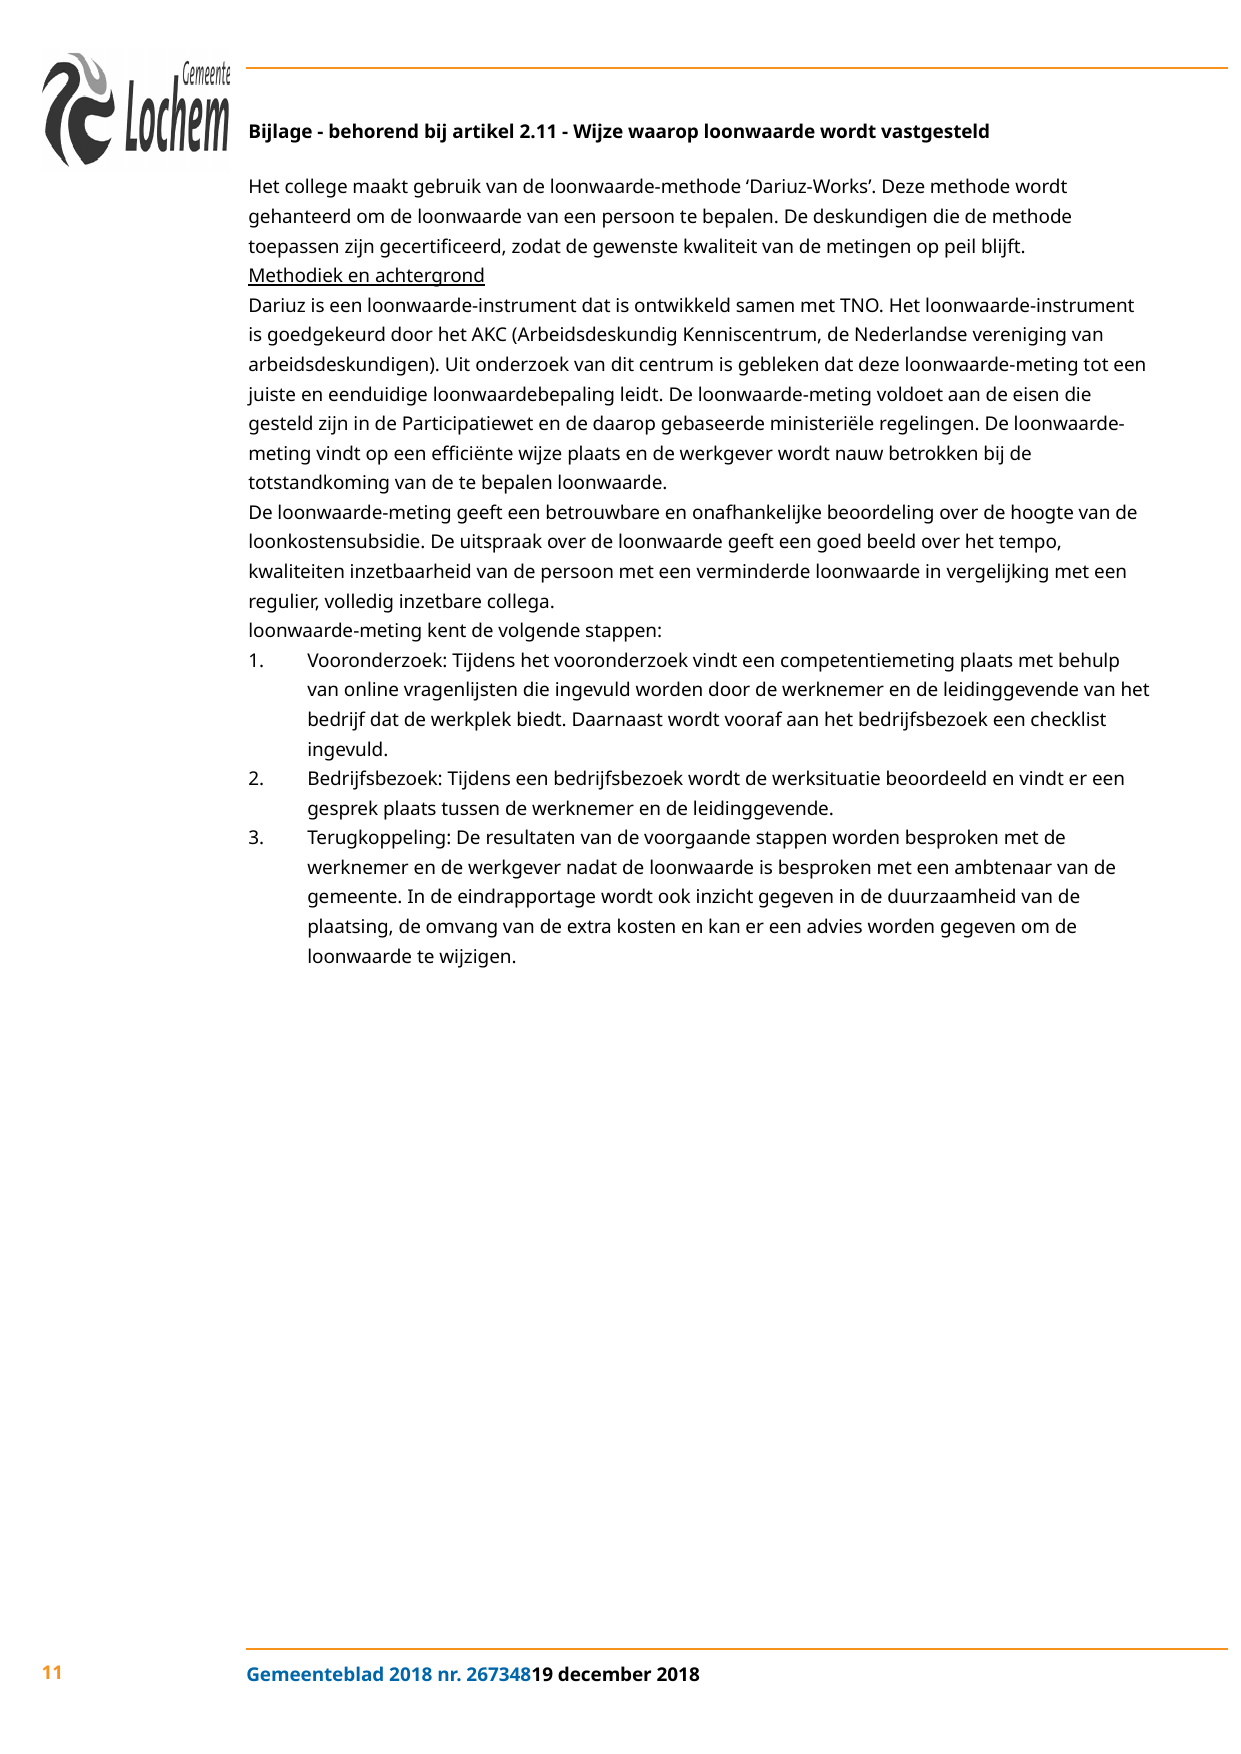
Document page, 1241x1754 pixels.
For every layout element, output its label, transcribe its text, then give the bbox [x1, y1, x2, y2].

list Terugkoppeling: De resultaten van de voorgaande stappen worden besproken met de werknemer en de werkgever nadat de loonwaarde is besproken met een ambtenaar van de gemeente. In de eindrapportage wordt ook inzicht gegeven in de duurzaamheid van de plaatsing, de omvang van de extra kosten en kan er een advies worden gegeven om de loonwaarde te wijzigen. [248, 824, 1152, 969]
text Methodiek en achtergrond [248, 262, 1152, 288]
picture [41, 47, 231, 172]
text De loonwaarde-meting geeft een betrouwbare en onafhankelijke beoordeling over de hoogte van de loonkostensubsidie. De uitspraak over de loonwaarde geeft een goed beeld over het tempo, kwaliteiten inzetbaarheid van de persoon met een verminderde loonwaarde in vergelijking met een regulier, volledig inzetbare collega. [248, 499, 1152, 614]
list Vooronderzoek: Tijdens het vooronderzoek vindt een competentiemeting plaats met behulp van online vragenlijsten die ingevuld worden door de werknemer en de leidinggevende van het bedrijf dat de werkplek biedt. Daarnaast wordt vooraf aan het bedrijfsbezoek een checklist ingevuld. [248, 647, 1152, 762]
text loonwaarde-meting kent de volgende stappen: [248, 617, 1152, 643]
list Bedrijfsbezoek: Tijdens een bedrijfsbezoek wordt de werksituatie beoordeeld en vindt er een gesprek plaats tussen de werknemer en de leidinggevende. [248, 765, 1152, 821]
text Dariuz is een loonwaarde-instrument dat is ontwikkeld samen met TNO. Het loonwaarde-instrument is goedgekeurd door het AKC (Arbeidsdeskundig Kenniscentrum, de Nederlandse vereniging van arbeidsdeskundigen). Uit onderzoek van dit centrum is gebleken dat deze loonwaarde-meting tot een juiste en eenduidige loonwaardebepaling leidt. De loonwaarde-meting voldoet aan de eisen die gesteld zijn in de Participatiewet en de daarop gebaseerde ministeriële regelingen. De loonwaarde-meting vindt op een efficiënte wijze plaats en de werkgever wordt nauw betrokken bij de totstandkoming van de te bepalen loonwaarde. [248, 292, 1152, 495]
text Het college maakt gebruik van de loonwaarde-methode ‘Dariuz-Works’. Deze methode wordt gehanteerd om de loonwaarde van een persoon te bepalen. De deskundigen die de methode toepassen zijn gecertificeerd, zodat de gewenste kwaliteit van de metingen op peil blijft. [248, 174, 1152, 259]
text Bijlage - behorend bij artikel 2.11 - Wijze waarop loonwaarde wordt vastgesteld [248, 116, 1152, 144]
